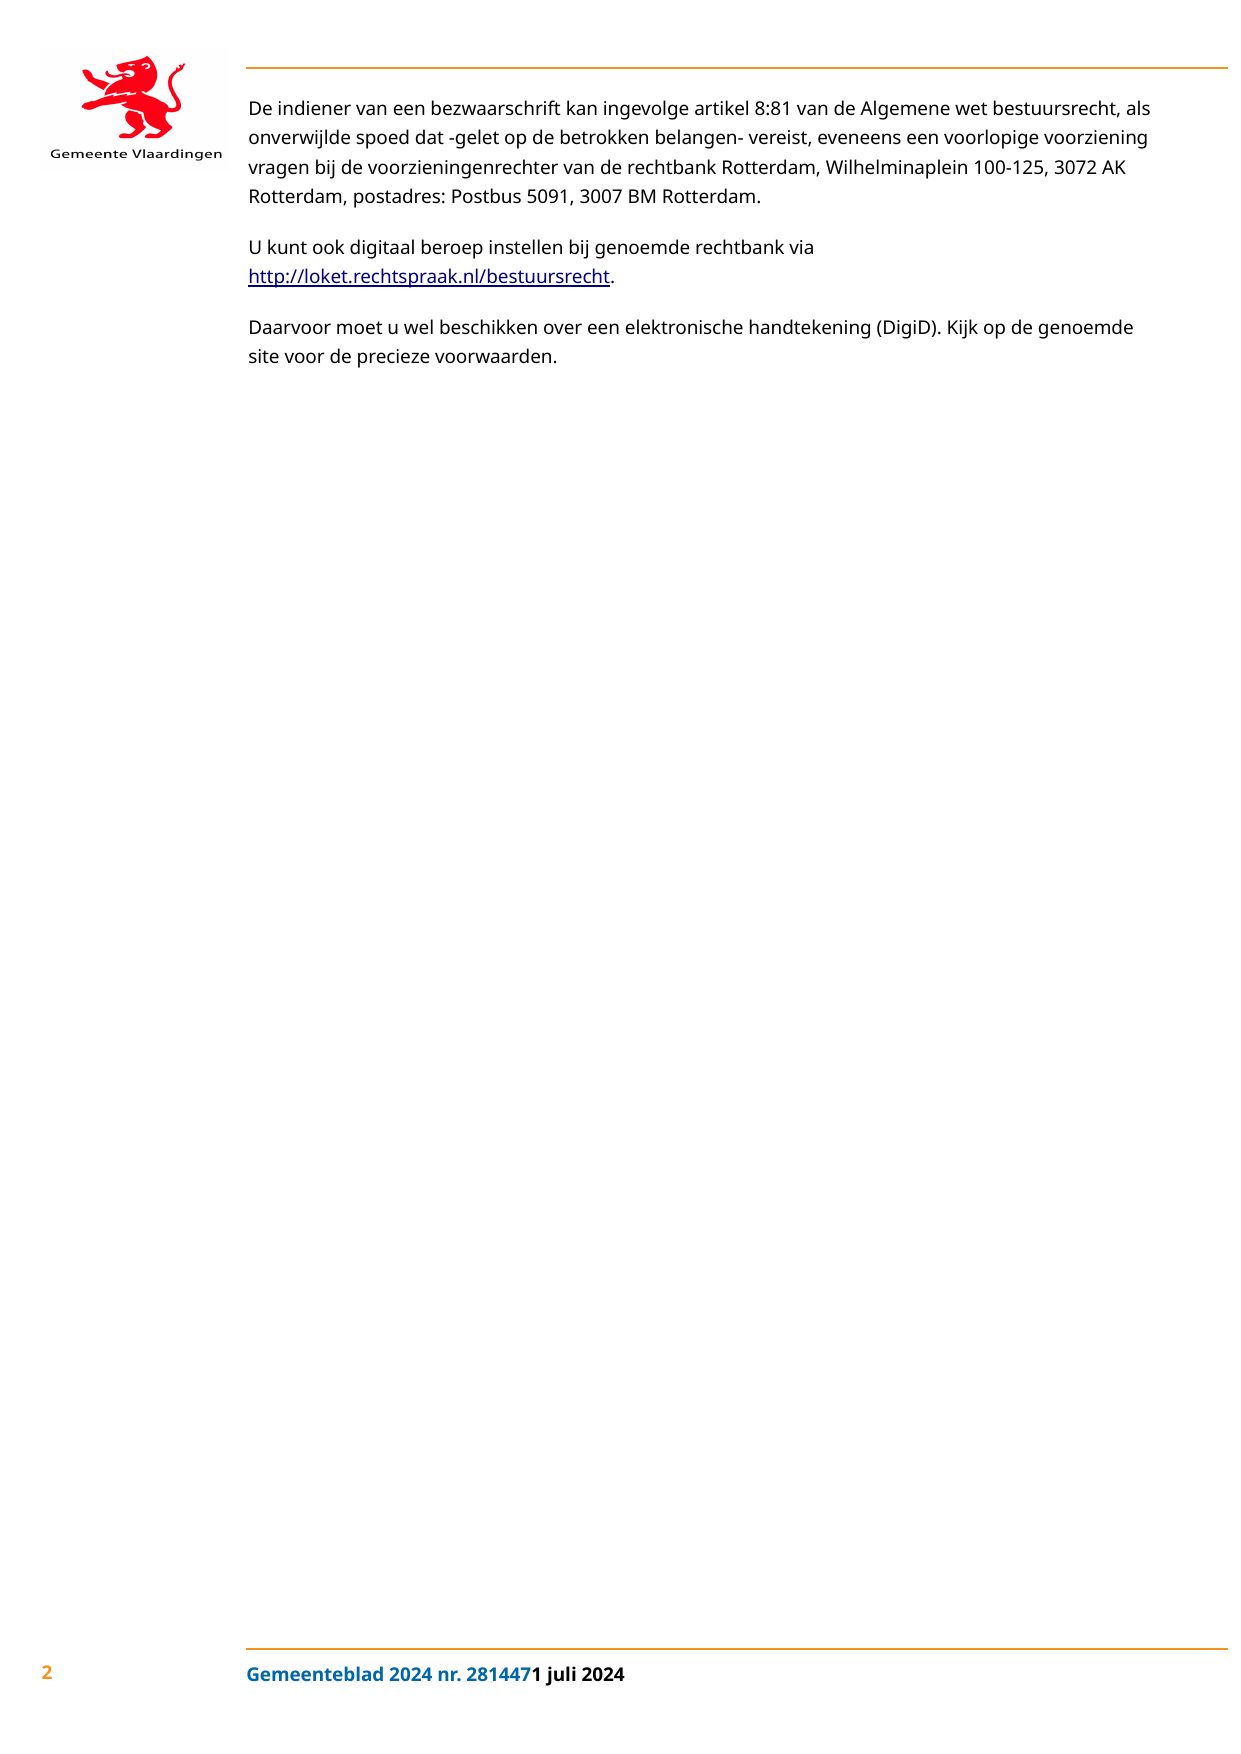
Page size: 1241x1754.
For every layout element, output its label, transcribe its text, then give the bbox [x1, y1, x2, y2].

picture [41, 47, 231, 172]
text De indiener van een bezwaarschrift kan ingevolge artikel 8:81 van de Algemene wet bestuursrecht, als onverwijlde spoed dat -gelet op de betrokken belangen- vereist, eveneens een voorlopige voorziening vragen bij de voorzieningenrechter van de rechtbank Rotterdam, Wilhelminaplein 100-125, 3072 AK Rotterdam, postadres: Postbus 5091, 3007 BM Rotterdam. [248, 95, 1152, 209]
text U kunt ook digitaal beroep instellen bij genoemde rechtbank via http://loket.rechtspraak.nl/bestuursrecht. [248, 234, 1152, 289]
text Daarvoor moet u wel beschikken over een elektronische handtekening (DigiD). Kijk op de genoemde site voor de precieze voorwaarden. [248, 314, 1152, 369]
